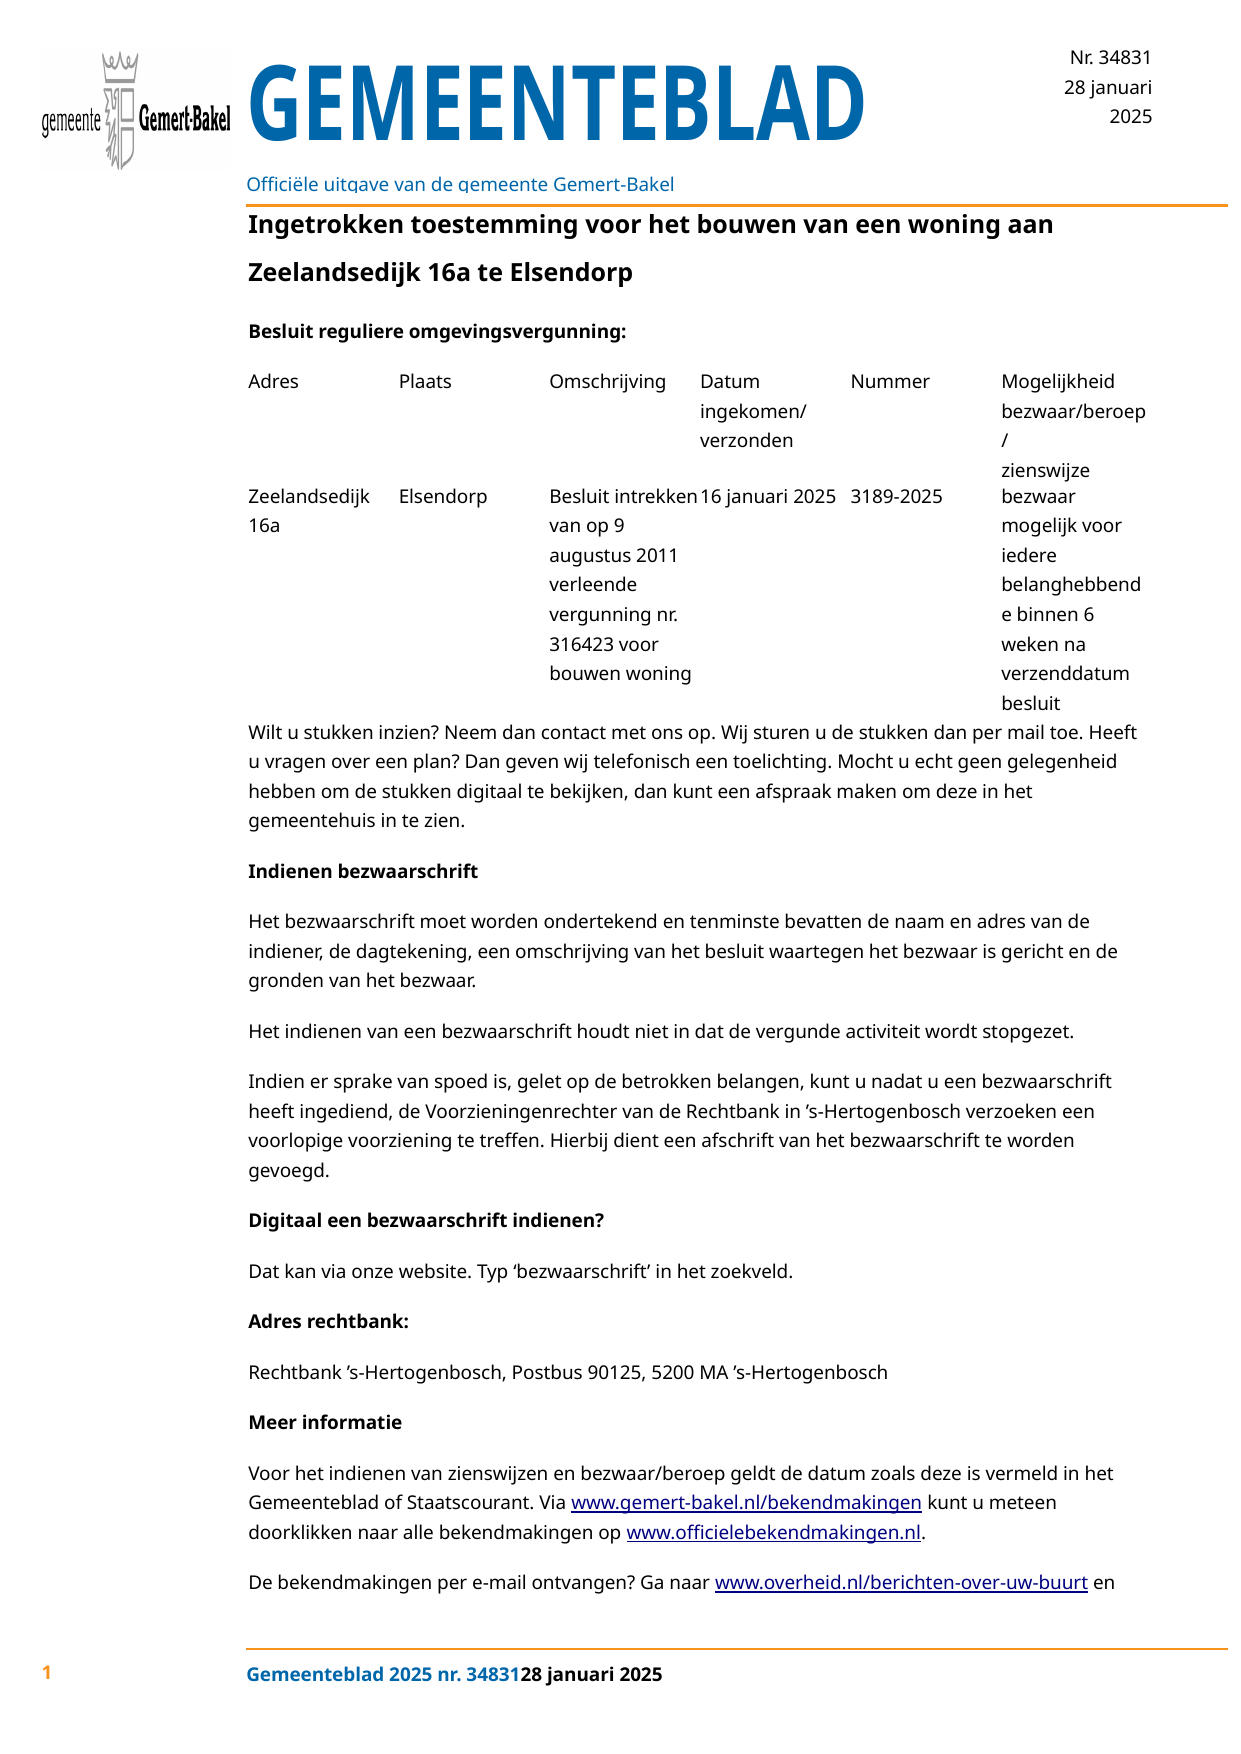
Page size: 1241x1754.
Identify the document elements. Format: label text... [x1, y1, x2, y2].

table_header Omschrijving [549, 369, 700, 483]
text Ingetrokken toestemming voor het bouwen van een woning aan Zeelandsedijk 16a te Elsendorp [248, 207, 1152, 288]
text Indien er sprake van spoed is, gelet op de betrokken belangen, kunt u nadat u een bezwaarschrift heeft ingediend, de Voorzieningenrechter van de Rechtbank in ’s-Hertogenbosch verzoeken een voorlopige voorziening te treffen. Hierbij dient een afschrift van het bezwaarschrift te worden gevoegd. [248, 1068, 1152, 1183]
text Rechtbank ’s-Hertogenbosch, Postbus 90125, 5200 MA ’s-Hertogenbosch [248, 1359, 1152, 1385]
text Het bezwaarschrift moet worden ondertekend en tenminste bevatten de naam en adres van de indiener, de dagtekening, een omschrijving van het besluit waartegen het bezwaar is gericht en de gronden van het bezwaar. [248, 908, 1152, 993]
table_header Plaats [399, 369, 549, 483]
text Besluit reguliere omgevingsvergunning: [248, 318, 1152, 344]
table_cell Elsendorp [399, 483, 549, 716]
table_cell 3189-2025 [850, 483, 1001, 716]
text De bekendmakingen per e-mail ontvangen? Ga naar www.overheid.nl/berichten-over-uw-buurt en [248, 1569, 1152, 1595]
table_cell bezwaar mogelijk voor iedere belanghebbende binnen 6 weken na verzenddatum besluit [1001, 483, 1152, 716]
table_header Mogelijkheid bezwaar/beroep/ zienswijze [1001, 369, 1152, 483]
picture [41, 47, 231, 172]
table_cell Zeelandsedijk 16a [248, 483, 398, 716]
text Digitaal een bezwaarschrift indienen? [248, 1208, 1152, 1233]
table_header Nummer [850, 369, 1001, 483]
text Meer informatie [248, 1409, 1152, 1435]
text Indienen bezwaarschrift [248, 858, 1152, 884]
text Het indienen van een bezwaarschrift houdt niet in dat de vergunde activiteit wordt stopgezet. [248, 1018, 1152, 1044]
table_header Adres [248, 369, 398, 483]
text Voor het indienen van zienswijzen en bezwaar/beroep geldt de datum zoals deze is vermeld in het Gemeenteblad of Staatscourant. Via www.gemert-bakel.nl/bekendmakingen kunt u meteen doorklikken naar alle bekendmakingen op www.officielebekendmakingen.nl. [248, 1460, 1152, 1545]
table_cell Besluit intrekken van op 9 augustus 2011 verleende vergunning nr. 316423 voor bouwen woning [549, 483, 700, 716]
table_header Datum ingekomen/ verzonden [700, 369, 850, 483]
table_cell 16 januari 2025 [700, 483, 850, 716]
text Wilt u stukken inzien? Neem dan contact met ons op. Wij sturen u de stukken dan per mail toe. Heeft u vragen over een plan? Dan geven wij telefonisch een toelichting. Mocht u echt geen gelegenheid hebben om de stukken digitaal te bekijken, dan kunt een afspraak maken om deze in het gemeentehuis in te zien. [248, 719, 1152, 833]
text Dat kan via onze website. Typ ‘bezwaarschrift’ in het zoekveld. [248, 1258, 1152, 1284]
text Adres rechtbank: [248, 1308, 1152, 1334]
